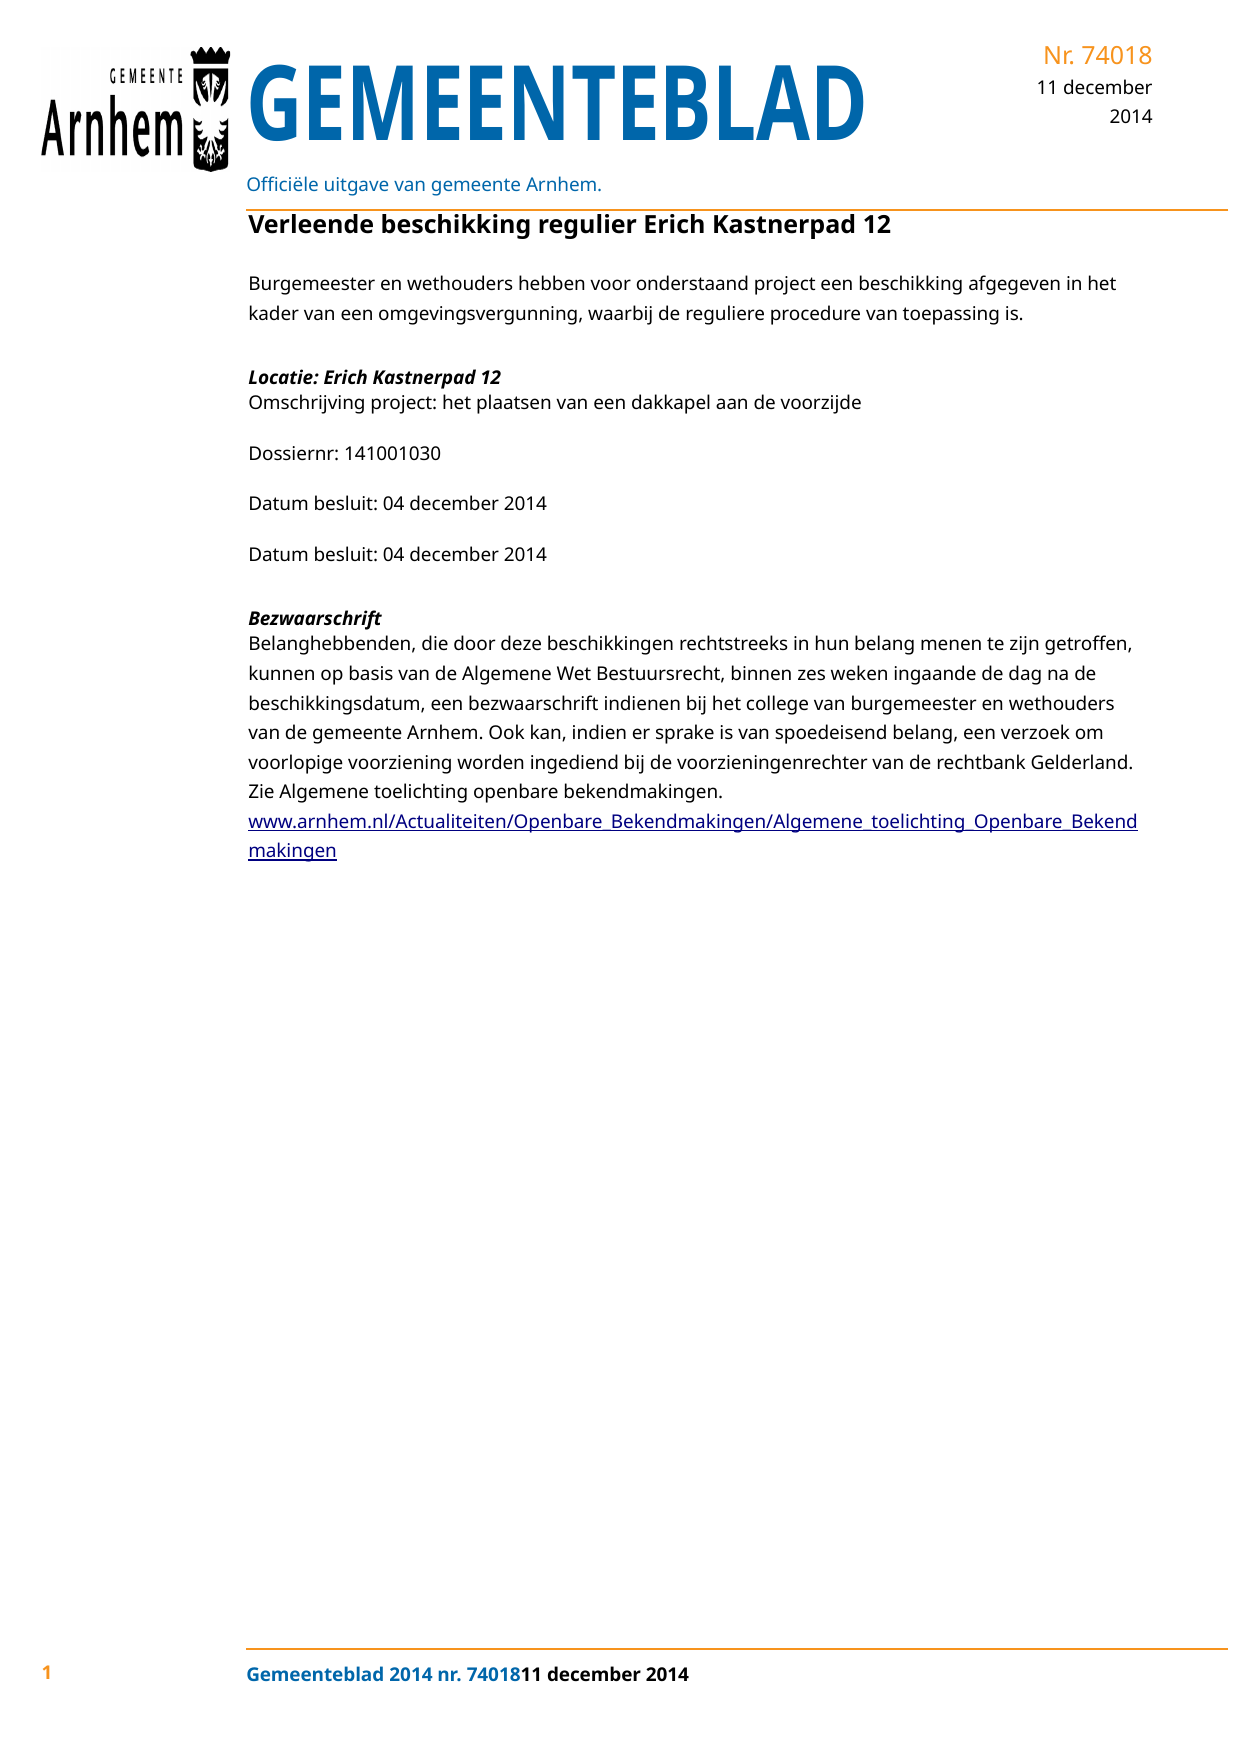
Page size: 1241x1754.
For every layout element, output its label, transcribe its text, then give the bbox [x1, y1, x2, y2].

text Dossiernr: 141001030 [248, 440, 1152, 466]
text Locatie: Erich Kastnerpad 12 [248, 364, 1152, 389]
picture [41, 47, 231, 172]
text Datum besluit: 04 december 2014 [248, 490, 1152, 516]
text Burgemeester en wethouders hebben voor onderstaand project een beschikking afgegeven in het kader van een omgevingsvergunning, waarbij de reguliere procedure van toepassing is. [248, 270, 1152, 326]
text Omschrijving project: het plaatsen van een dakkapel aan de voorzijde [248, 389, 1152, 415]
text Belanghebbenden, die door deze beschikkingen rechtstreeks in hun belang menen te zijn getroffen, kunnen op basis van de Algemene Wet Bestuursrecht, binnen zes weken ingaande de dag na de beschikkingsdatum, een bezwaarschrift indienen bij het college van burgemeester en wethouders van de gemeente Arnhem. Ook kan, indien er sprake is van spoedeisend belang, een verzoek om voorlopige voorziening worden ingediend bij de voorzieningenrechter van de rechtbank Gelderland. Zie Algemene toelichting openbare bekendmakingen. www.arnhem.nl/Actualiteiten/Openbare_Bekendmakingen/Algemene_toelichting_Openbare_Bekendmakingen [248, 631, 1152, 863]
text Bezwaarschrift [248, 605, 1152, 631]
text Verleende beschikking regulier Erich Kastnerpad 12 [248, 211, 1152, 241]
text Datum besluit: 04 december 2014 [248, 541, 1152, 567]
